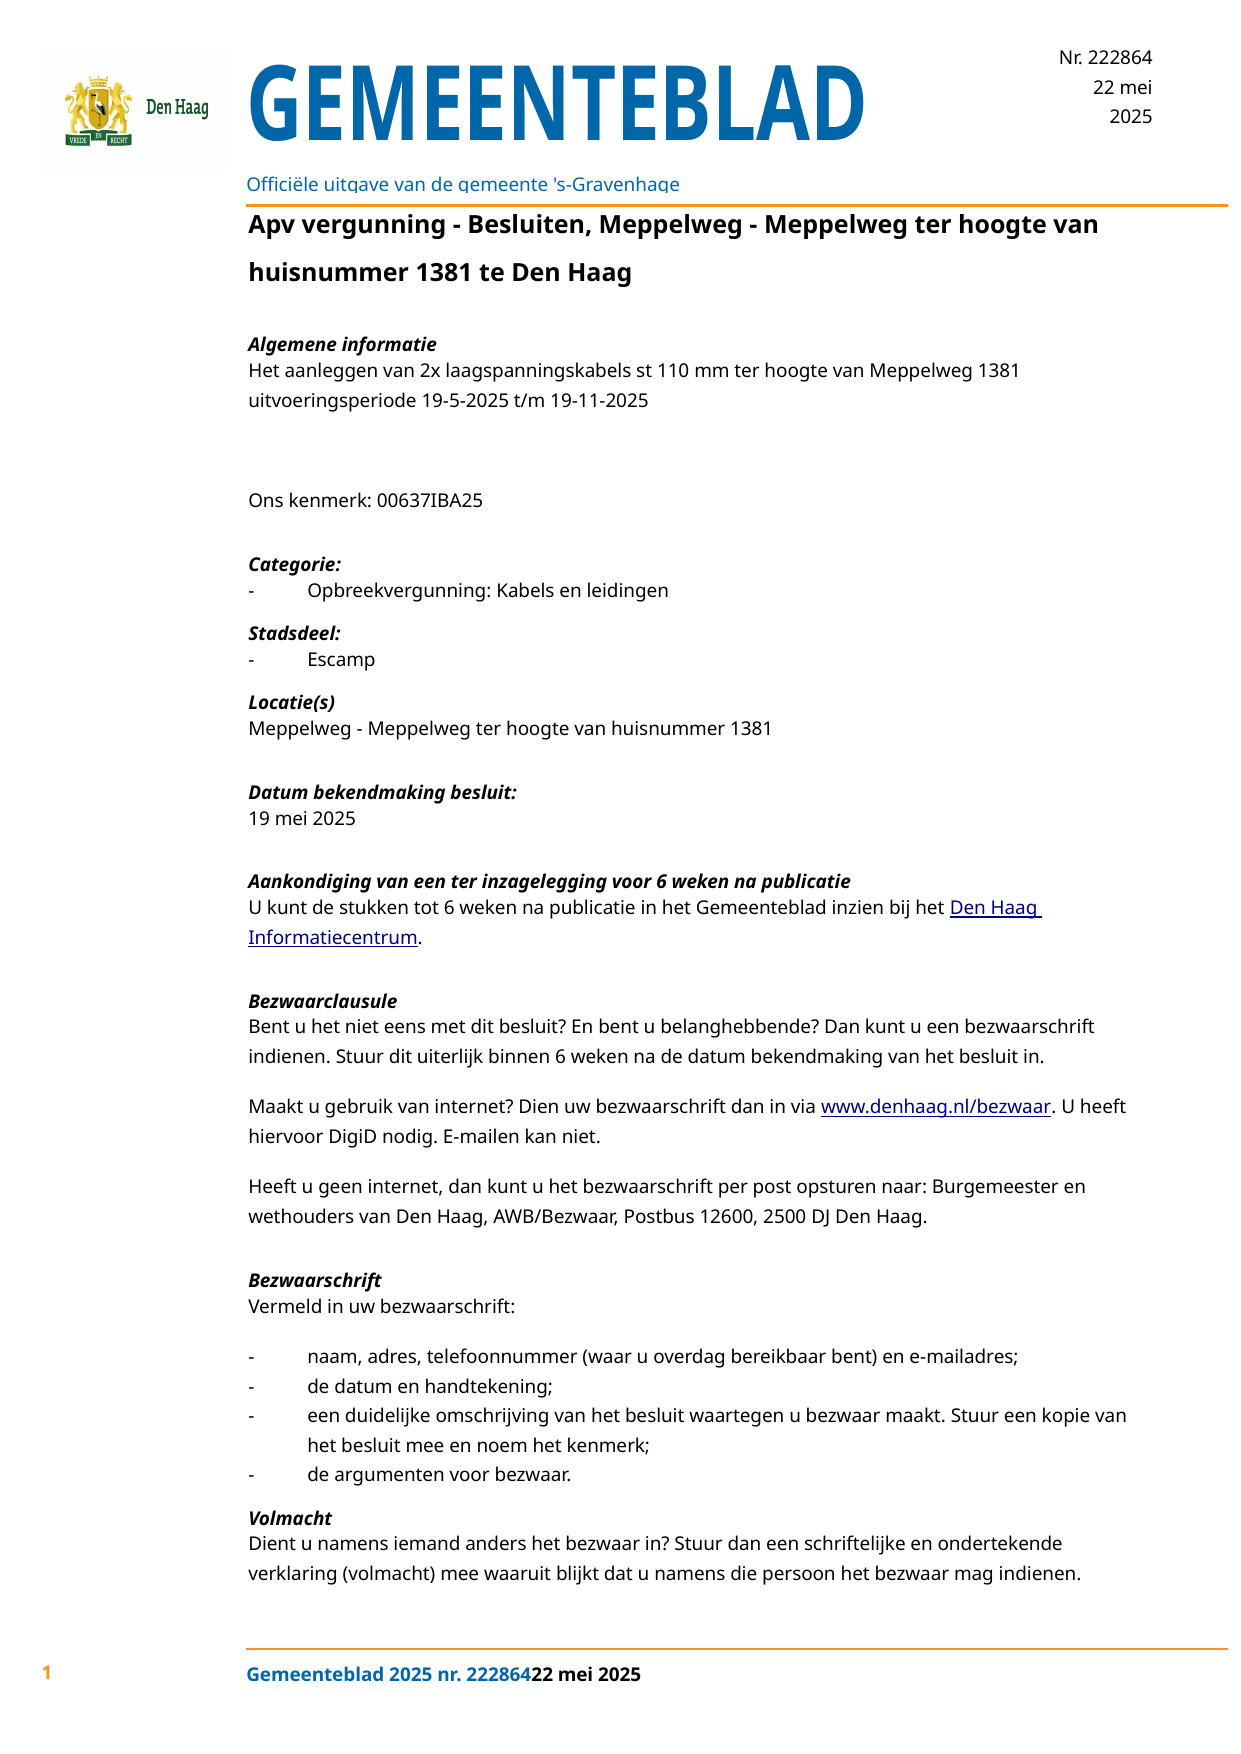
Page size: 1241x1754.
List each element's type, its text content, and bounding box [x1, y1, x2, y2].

text Locatie(s) [248, 689, 1152, 715]
text Vermeld in uw bezwaarschrift: [248, 1293, 1152, 1319]
list de datum en handtekening; [248, 1373, 1152, 1399]
text U kunt de stukken tot 6 weken na publicatie in het Gemeenteblad inzien bij het Den Haag Informatiecentrum. [248, 894, 1152, 950]
text Bent u het niet eens met dit besluit? En bent u belanghebbende? Dan kunt u een bezwaarschrift indienen. Stuur dit uiterlijk binnen 6 weken na de datum bekendmaking van het besluit in. [248, 1014, 1152, 1069]
text Meppelweg - Meppelweg ter hoogte van huisnummer 1381 [248, 715, 1152, 741]
text Apv vergunning - Besluiten, Meppelweg - Meppelweg ter hoogte van huisnummer 1381 te Den Haag [248, 207, 1152, 288]
text Ons kenmerk: 00637IBA25 [248, 488, 1152, 513]
text Dient u namens iemand anders het bezwaar in? Stuur dan een schriftelijke en ondertekende verklaring (volmacht) mee waaruit blijkt dat u namens die persoon het bezwaar mag indienen. [248, 1531, 1152, 1586]
picture [41, 47, 231, 172]
text 19 mei 2025 [248, 805, 1152, 830]
text Het aanleggen van 2x laagspanningskabels st 110 mm ter hoogte van Meppelweg 1381 uitvoeringsperiode 19-5-2025 t/m 19-11-2025 [248, 357, 1152, 412]
text Algemene informatie [248, 331, 1152, 357]
list Escamp [248, 646, 1152, 672]
text Stadsdeel: [248, 620, 1152, 646]
text Bezwaarclausule [248, 988, 1152, 1014]
list de argumenten voor bezwaar. [248, 1462, 1152, 1487]
text Heeft u geen internet, dan kunt u het bezwaarschrift per post opsturen naar: Burgemeester en wethouders van Den Haag, AWB/Bezwaar, Postbus 12600, 2500 DJ Den Haag. [248, 1174, 1152, 1229]
list Opbreekvergunning: Kabels en leidingen [248, 577, 1152, 603]
text Datum bekendmaking besluit: [248, 779, 1152, 805]
text Bezwaarschrift [248, 1267, 1152, 1293]
text Categorie: [248, 552, 1152, 577]
text Aankondiging van een ter inzagelegging voor 6 weken na publicatie [248, 869, 1152, 894]
list naam, adres, telefoonnummer (waar u overdag bereikbaar bent) en e-mailadres; [248, 1343, 1152, 1369]
text Maakt u gebruik van internet? Dien uw bezwaarschrift dan in via www.denhaag.nl/bezwaar. U heeft hiervoor DigiD nodig. E-mailen kan niet. [248, 1094, 1152, 1149]
text Volmacht [248, 1505, 1152, 1531]
list een duidelijke omschrijving van het besluit waartegen u bezwaar maakt. Stuur een kopie van het besluit mee en noem het kenmerk; [248, 1402, 1152, 1458]
